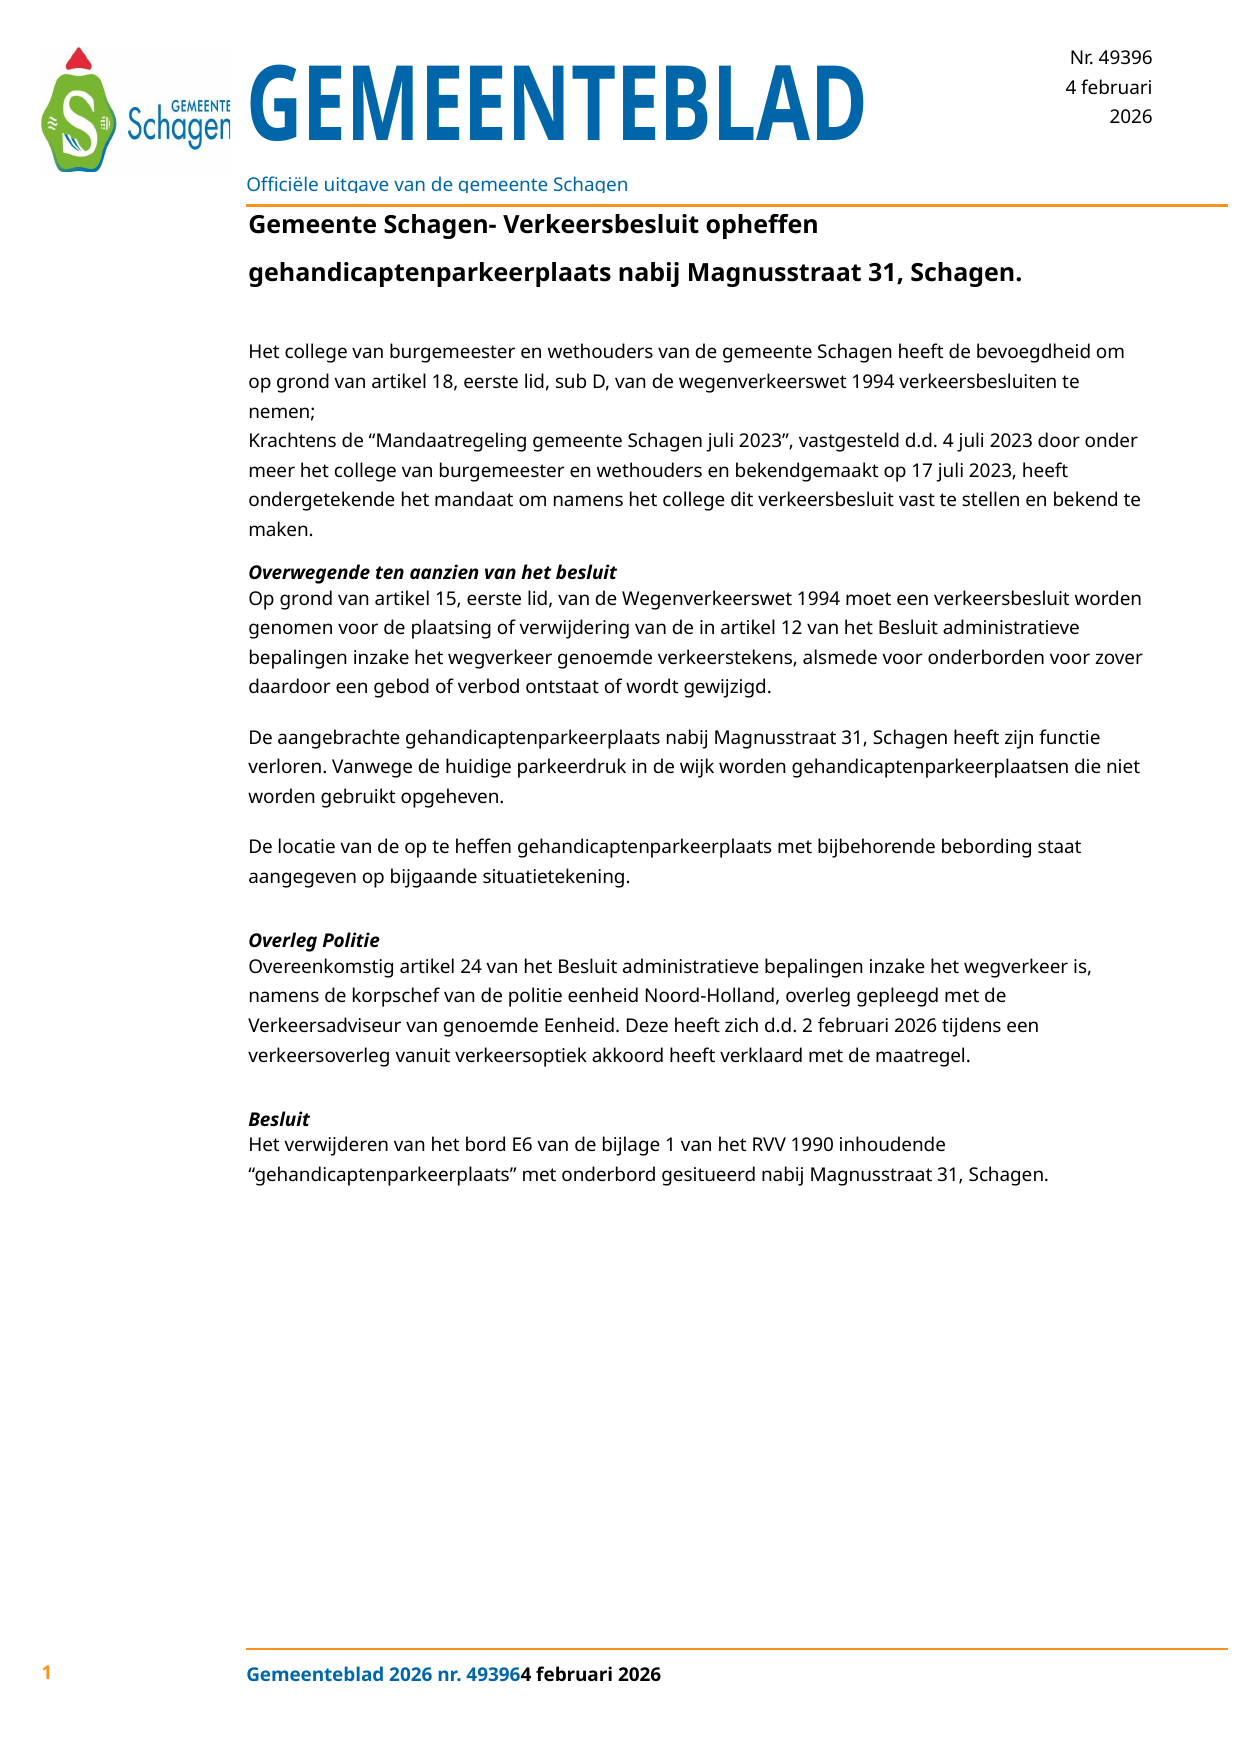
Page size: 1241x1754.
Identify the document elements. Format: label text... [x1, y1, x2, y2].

text Overwegende ten aanzien van het besluit [248, 559, 1152, 585]
text Het verwijderen van het bord E6 van de bijlage 1 van het RVV 1990 inhoudende “gehandicaptenparkeerplaats” met onderbord gesitueerd nabij Magnusstraat 31, Schagen. [248, 1131, 1152, 1187]
text De aangebrachte gehandicaptenparkeerplaats nabij Magnusstraat 31, Schagen heeft zijn functie verloren. Vanwege de huidige parkeerdruk in de wijk worden gehandicaptenparkeerplaatsen die niet worden gebruikt opgeheven. [248, 724, 1152, 809]
text Op grond van artikel 15, eerste lid, van de Wegenverkeerswet 1994 moet een verkeersbesluit worden genomen voor de plaatsing of verwijdering van de in artikel 12 van het Besluit administratieve bepalingen inzake het wegverkeer genoemde verkeerstekens, alsmede voor onderborden voor zover daardoor een gebod of verbod ontstaat of wordt gewijzigd. [248, 585, 1152, 699]
picture [41, 47, 231, 172]
text Besluit [248, 1106, 1152, 1131]
text De locatie van de op te heffen gehandicaptenparkeerplaats met bijbehorende bebording staat aangegeven op bijgaande situatietekening. [248, 834, 1152, 889]
text Overeenkomstig artikel 24 van het Besluit administratieve bepalingen inzake het wegverkeer is, namens de korpschef van de politie eenheid Noord-Holland, overleg gepleegd met de Verkeersadviseur van genoemde Eenheid. Deze heeft zich d.d. 2 februari 2026 tijdens een verkeersoverleg vanuit verkeersoptiek akkoord heeft verklaard met de maatregel. [248, 953, 1152, 1067]
text Gemeente Schagen- Verkeersbesluit opheffen gehandicaptenparkeerplaats nabij Magnusstraat 31, Schagen. [248, 207, 1152, 288]
text Overleg Politie [248, 927, 1152, 953]
text Het college van burgemeester en wethouders van de gemeente Schagen heeft de bevoegdheid om op grond van artikel 18, eerste lid, sub D, van de wegenverkeerswet 1994 verkeersbesluiten te nemen; [248, 339, 1152, 423]
text Krachtens de “Mandaatregeling gemeente Schagen juli 2023”, vastgesteld d.d. 4 juli 2023 door onder meer het college van burgemeester en wethouders en bekendgemaakt op 17 juli 2023, heeft ondergetekende het mandaat om namens het college dit verkeersbesluit vast te stellen en bekend te maken. [248, 427, 1152, 542]
